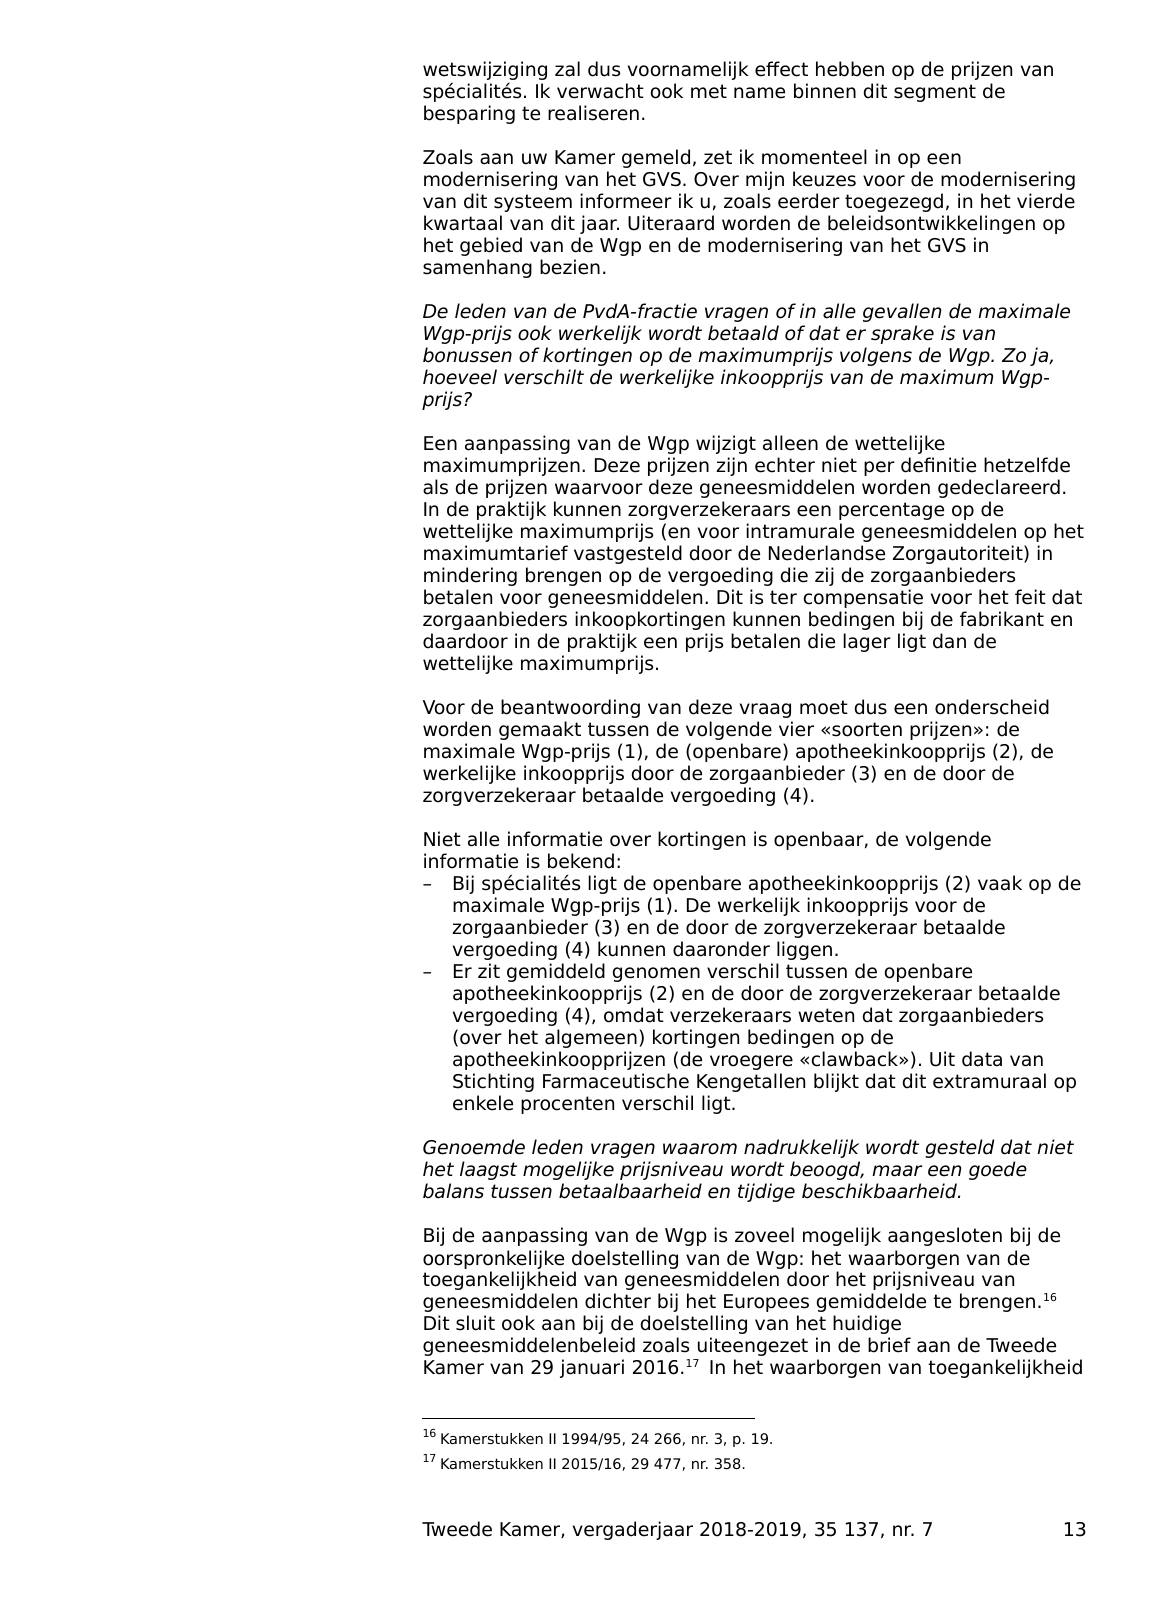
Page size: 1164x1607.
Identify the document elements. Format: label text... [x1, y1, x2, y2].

text wetswijziging zal dus voornamelijk effect hebben op de prijzen van spécialités. Ik verwacht ook met name binnen dit segment de besparing te realiseren. [422, 59, 1087, 125]
text Genoemde leden vragen waarom nadrukkelijk wordt gesteld dat niet het laagst mogelijke prijsniveau wordt beoogd, maar een goede balans tussen betaalbaarheid en tijdige beschikbaarheid. [422, 1137, 1087, 1203]
text Niet alle informatie over kortingen is openbaar, de volgende informatie is bekend: [422, 829, 1087, 873]
text Bij de aanpassing van de Wgp is zoveel mogelijk aangesloten bij de oorspronkelijke doelstelling van de Wgp: het waarborgen van de toegankelijkheid van geneesmiddelen door het prijsniveau van geneesmiddelen dichter bij het Europees gemiddelde te brengen. Dit sluit ook aan bij de doelstelling van het huidige geneesmiddelenbeleid zoals uiteengezet in de brief aan de Tweede Kamer van 29 januari 2016. In het waarborgen van toegankelijkheid [422, 1225, 1087, 1379]
text Zoals aan uw Kamer gemeld, zet ik momenteel in op een modernisering van het GVS. Over mijn keuzes voor de modernisering van dit systeem informeer ik u, zoals eerder toegezegd, in het vierde kwartaal van dit jaar. Uiteraard worden de beleidsontwikkelingen op het gebied van de Wgp en de modernisering van het GVS in samenhang bezien. [422, 147, 1087, 279]
text De leden van de PvdA-fractie vragen of in alle gevallen de maximale Wgp-prijs ook werkelijk wordt betaald of dat er sprake is van bonussen of kortingen op de maximumprijs volgens de Wgp. Zo ja, hoeveel verschilt de werkelijke inkoopprijs van de maximum Wgp-prijs? [422, 301, 1087, 411]
text Voor de beantwoording van deze vraag moet dus een onderscheid worden gemaakt tussen de volgende vier «soorten prijzen»: de maximale Wgp-prijs (1), de (openbare) apotheekinkoopprijs (2), de werkelijke inkoopprijs door de zorgaanbieder (3) en de door de zorgverzekeraar betaalde vergoeding (4). [422, 697, 1087, 807]
text betalen voor geneesmiddelen. Dit is ter compensatie voor het feit dat zorgaanbieders inkoopkortingen kunnen bedingen bij de fabrikant en daardoor in de praktijk een prijs betalen die lager ligt dan de wettelijke maximumprijs. [422, 587, 1087, 675]
text Kamerstukken II 1994/95, 24 266, nr. 3, p. 19. [422, 1427, 1087, 1449]
text Een aanpassing van de Wgp wijzigt alleen de wettelijke maximumprijzen. Deze prijzen zijn echter niet per definitie hetzelfde als de prijzen waarvoor deze geneesmiddelen worden gedeclareerd. In de praktijk kunnen zorgverzekeraars een percentage op de wettelijke maximumprijs (en voor intramurale geneesmiddelen op het maximumtarief vastgesteld door de Nederlandse Zorgautoriteit) in mindering brengen op de vergoeding die zij de zorgaanbieders [422, 433, 1087, 587]
text Kamerstukken II 2015/16, 29 477, nr. 358. [422, 1452, 1087, 1474]
text – Bij spécialités ligt de openbare apotheekinkoopprijs (2) vaak op de maximale Wgp-prijs (1). De werkelijk inkoopprijs voor de zorgaanbieder (3) en de door de zorgverzekeraar betaalde vergoeding (4) kunnen daaronder liggen. [422, 873, 1087, 961]
text – Er zit gemiddeld genomen verschil tussen de openbare apotheekinkoopprijs (2) en de door de zorgverzekeraar betaalde vergoeding (4), omdat verzekeraars weten dat zorgaanbieders (over het algemeen) kortingen bedingen op de apotheekinkoopprijzen (de vroegere «clawback»). Uit data van Stichting Farmaceutische Kengetallen blijkt dat dit extramuraal op enkele procenten verschil ligt. [422, 961, 1087, 1115]
